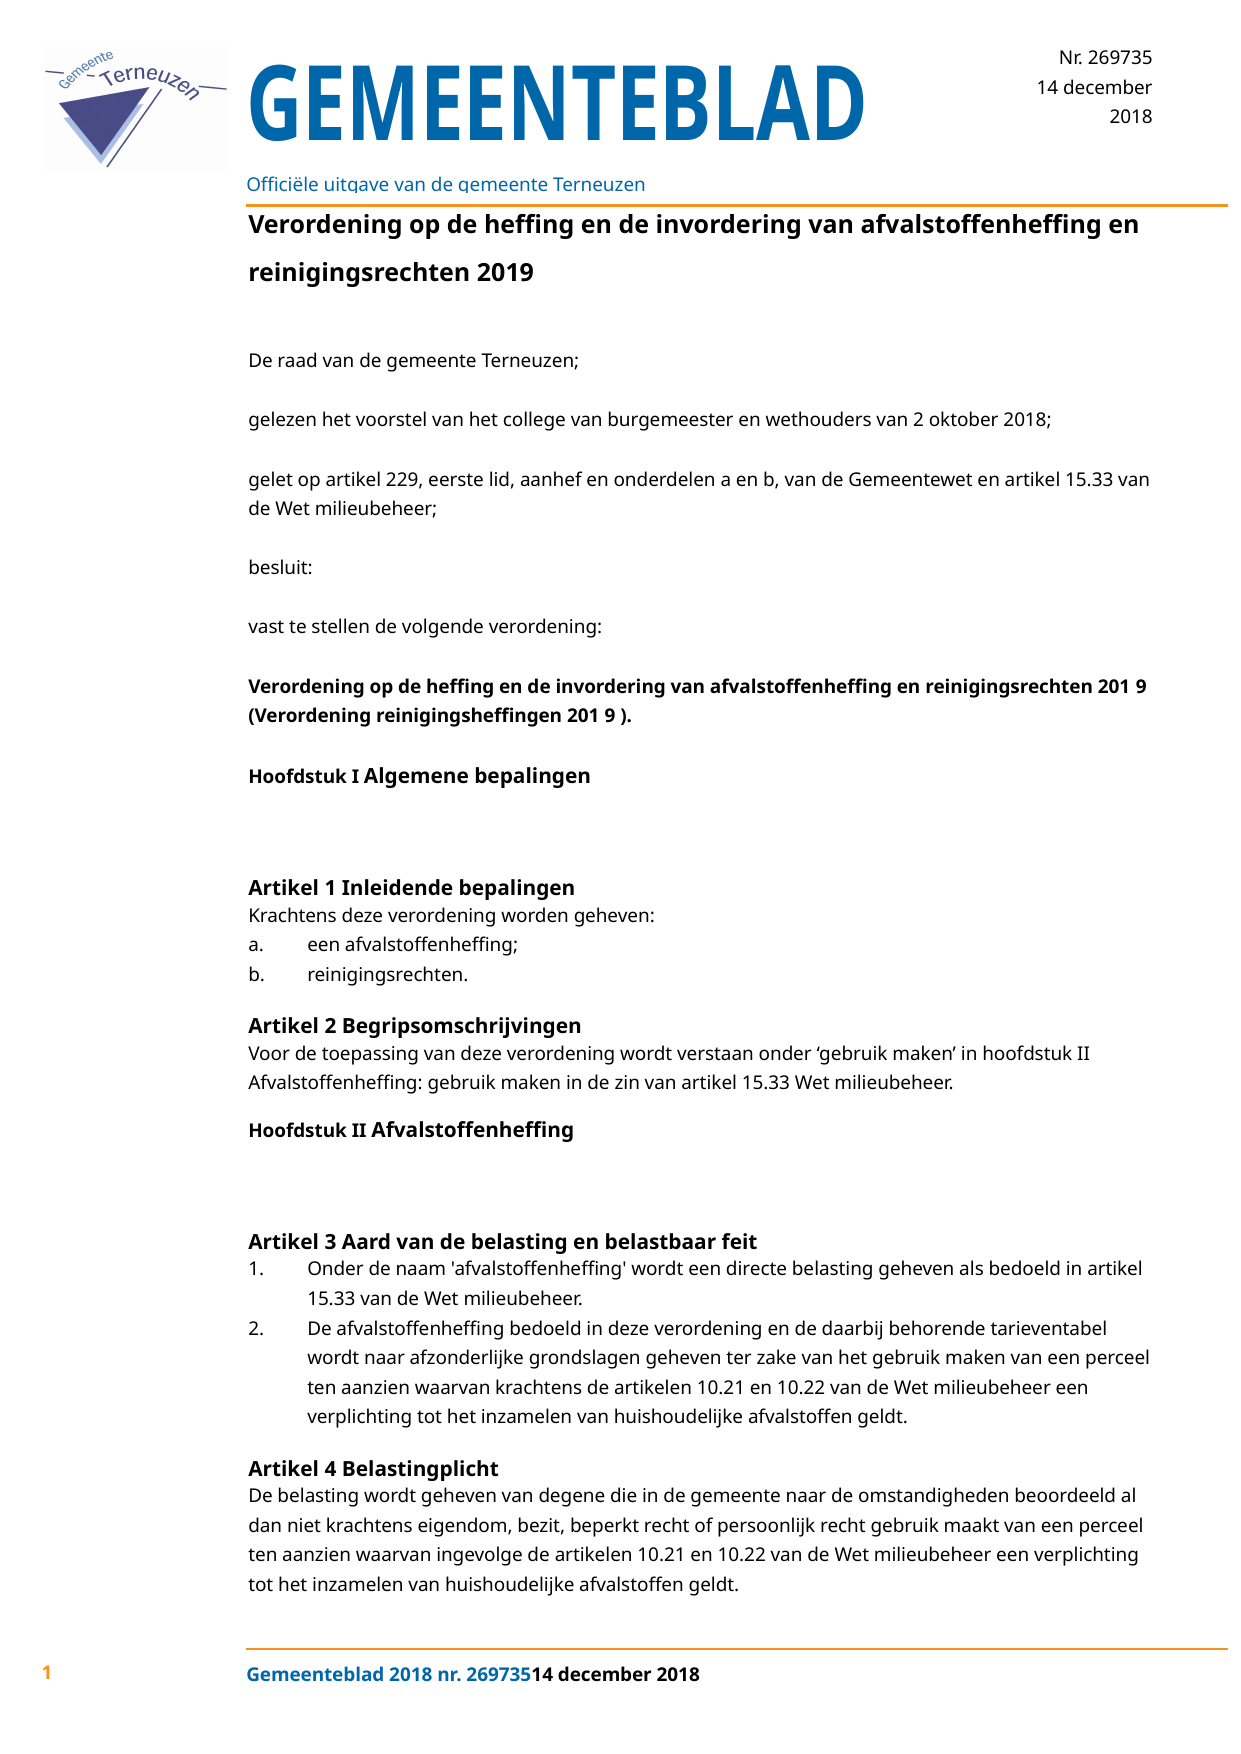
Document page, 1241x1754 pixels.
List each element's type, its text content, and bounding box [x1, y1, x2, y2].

text vast te stellen de volgende verordening: [248, 614, 1152, 639]
text Verordening op de heffing en de invordering van afvalstoffenheffing en reinigingsrechten 2019 [248, 207, 1152, 288]
text Artikel 2 Begripsomschrijvingen [248, 1012, 1152, 1040]
text Hoofdstuk I Algemene bepalingen [248, 762, 1152, 790]
text Voor de toepassing van deze verordening wordt verstaan onder ‘gebruik maken’ in hoofdstuk II Afvalstoffenheffing: gebruik maken in de zin van artikel 15.33 Wet milieubeheer. [248, 1040, 1152, 1095]
text Krachtens deze verordening worden geheven: [248, 902, 1152, 928]
text Artikel 4 Belastingplicht [248, 1454, 1152, 1482]
list reinigingsrechten. [248, 961, 1152, 987]
list een afvalstoffenheffing; [248, 932, 1152, 957]
text gelet op artikel 229, eerste lid, aanhef en onderdelen a en b, van de Gemeentewet en artikel 15.33 van de Wet milieubeheer; [248, 466, 1152, 521]
text gelezen het voorstel van het college van burgemeester en wethouders van 2 oktober 2018; [248, 407, 1152, 432]
list De afvalstoffenheffing bedoeld in deze verordening en de daarbij behorende tarieventabel wordt naar afzonderlijke grondslagen geheven ter zake van het gebruik maken van een perceel ten aanzien waarvan krachtens de artikelen 10.21 en 10.22 van de Wet milieubeheer een verplichting tot het inzamelen van huishoudelijke afvalstoffen geldt. [248, 1315, 1152, 1429]
text besluit: [248, 554, 1152, 580]
text De belasting wordt geheven van degene die in de gemeente naar de omstandigheden beoordeeld al dan niet krachtens eigendom, bezit, beperkt recht of persoonlijk recht gebruik maakt van een perceel ten aanzien waarvan ingevolge de artikelen 10.21 en 10.22 van de Wet milieubeheer een verplichting tot het inzamelen van huishoudelijke afvalstoffen geldt. [248, 1482, 1152, 1597]
text Artikel 1 Inleidende bepalingen [248, 873, 1152, 902]
text De raad van de gemeente Terneuzen; [248, 347, 1152, 373]
list Onder de naam 'afvalstoffenheffing' wordt een directe belasting geheven als bedoeld in artikel 15.33 van de Wet milieubeheer. [248, 1256, 1152, 1311]
text Artikel 3 Aard van de belasting en belastbaar feit [248, 1227, 1152, 1256]
text Verordening op de heffing en de invordering van afvalstoffenheffing en reinigingsrechten 201 9 (Verordening reinigingsheffingen 201 9 ). [248, 673, 1152, 728]
text Hoofdstuk II Afvalstoffenheffing [248, 1115, 1152, 1144]
picture [41, 47, 231, 172]
